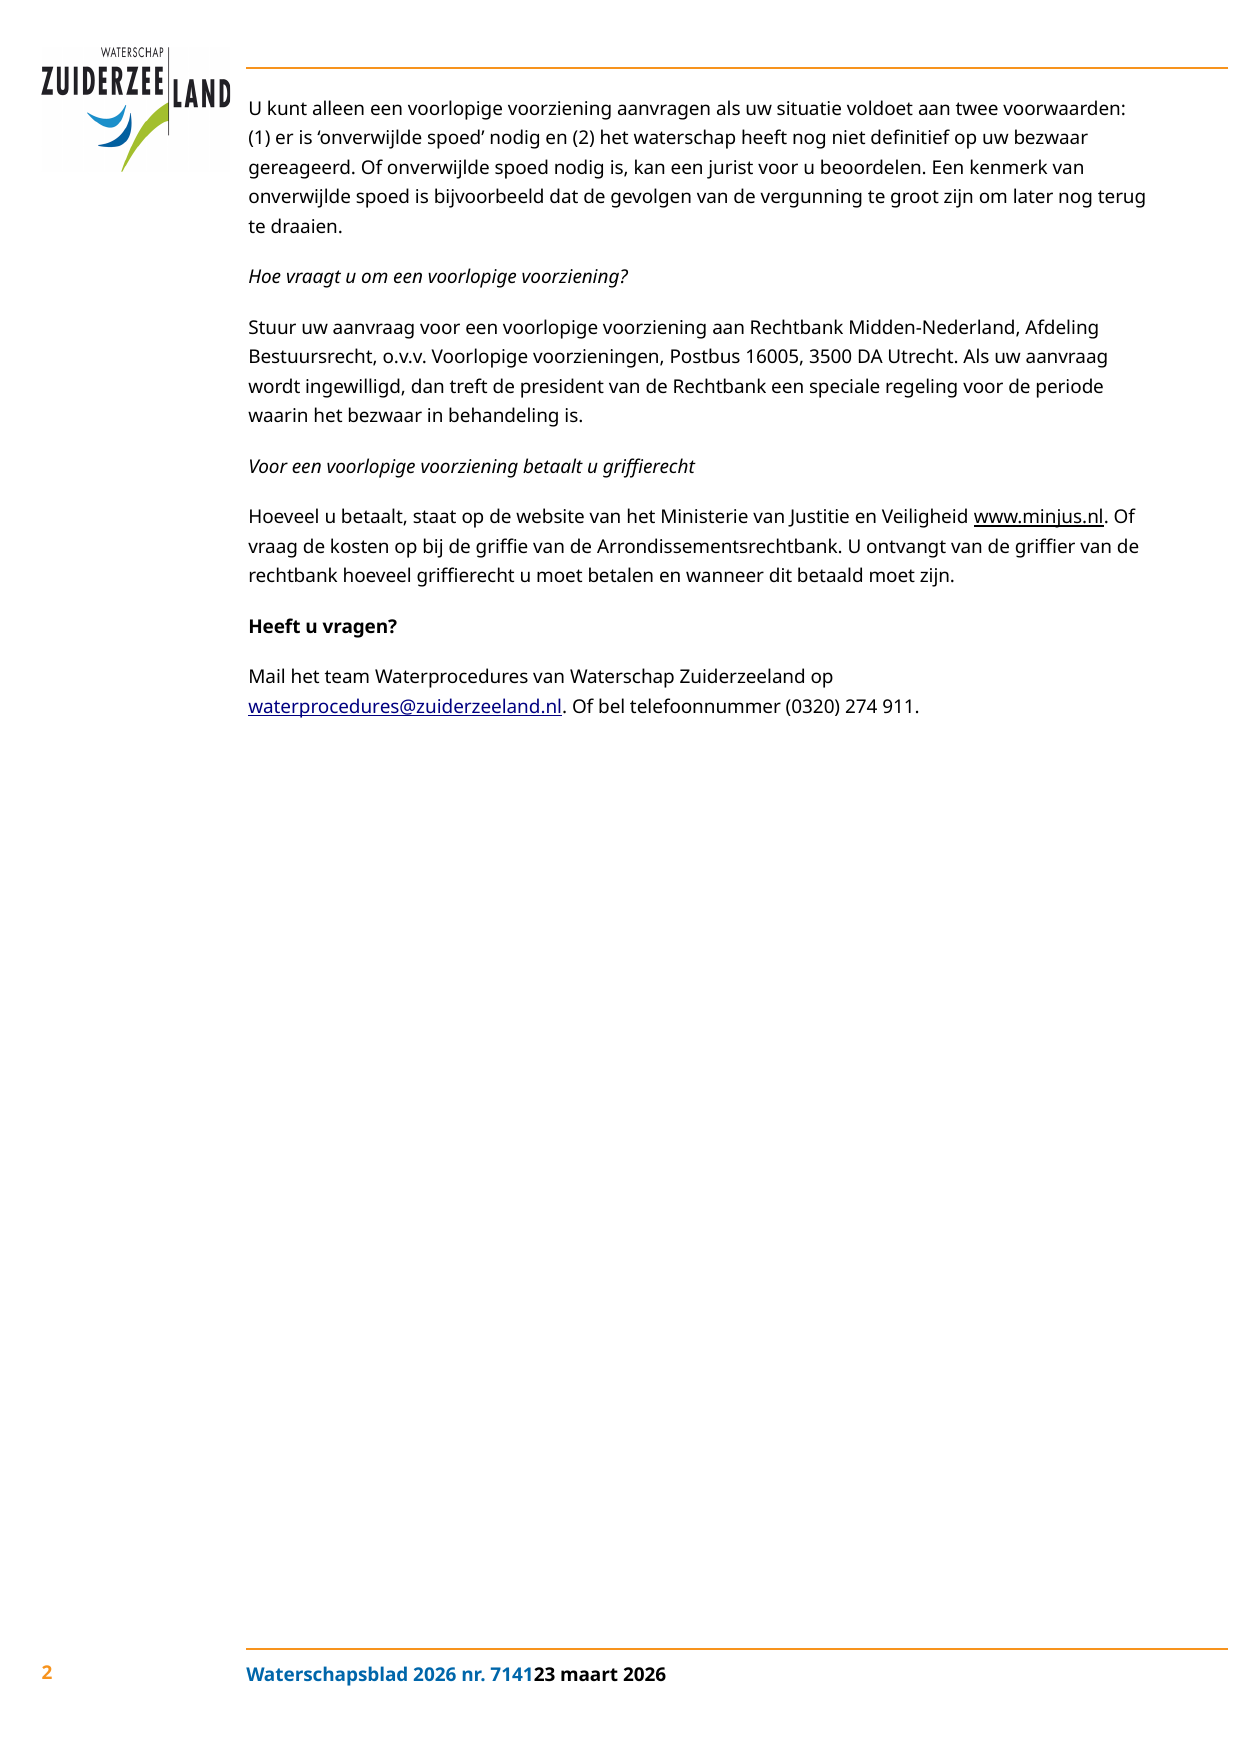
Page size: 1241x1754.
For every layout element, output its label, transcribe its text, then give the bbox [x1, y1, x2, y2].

text Hoe vraagt u om een voorlopige voorziening? [248, 263, 1152, 289]
text Stuur uw aanvraag voor een voorlopige voorziening aan Rechtbank Midden-Nederland, Afdeling Bestuursrecht, o.v.v. Voorlopige voorzieningen, Postbus 16005, 3500 DA Utrecht. Als uw aanvraag wordt ingewilligd, dan treft de president van de Rechtbank een speciale regeling voor de periode waarin het bezwaar in behandeling is. [248, 314, 1152, 428]
picture [41, 47, 231, 172]
text Hoeveel u betaalt, staat op de website van het Ministerie van Justitie en Veiligheid www.minjus.nl. Of vraag de kosten op bij de griffie van de Arrondissementsrechtbank. U ontvangt van de griffier van de rechtbank hoeveel griffierecht u moet betalen en wanneer dit betaald moet zijn. [248, 503, 1152, 588]
text Voor een voorlopige voorziening betaalt u griffierecht [248, 453, 1152, 479]
text Heeft u vragen? [248, 613, 1152, 639]
text U kunt alleen een voorlopige voorziening aanvragen als uw situatie voldoet aan twee voorwaarden: (1) er is ‘onverwijlde spoed’ nodig en (2) het waterschap heeft nog niet definitief op uw bezwaar gereageerd. Of onverwijlde spoed nodig is, kan een jurist voor u beoordelen. Een kenmerk van onverwijlde spoed is bijvoorbeeld dat de gevolgen van de vergunning te groot zijn om later nog terug te draaien. [248, 95, 1152, 239]
text Mail het team Waterprocedures van Waterschap Zuiderzeeland op waterprocedures@zuiderzeeland.nl. Of bel telefoonnummer (0320) 274 911. [248, 663, 1152, 719]
